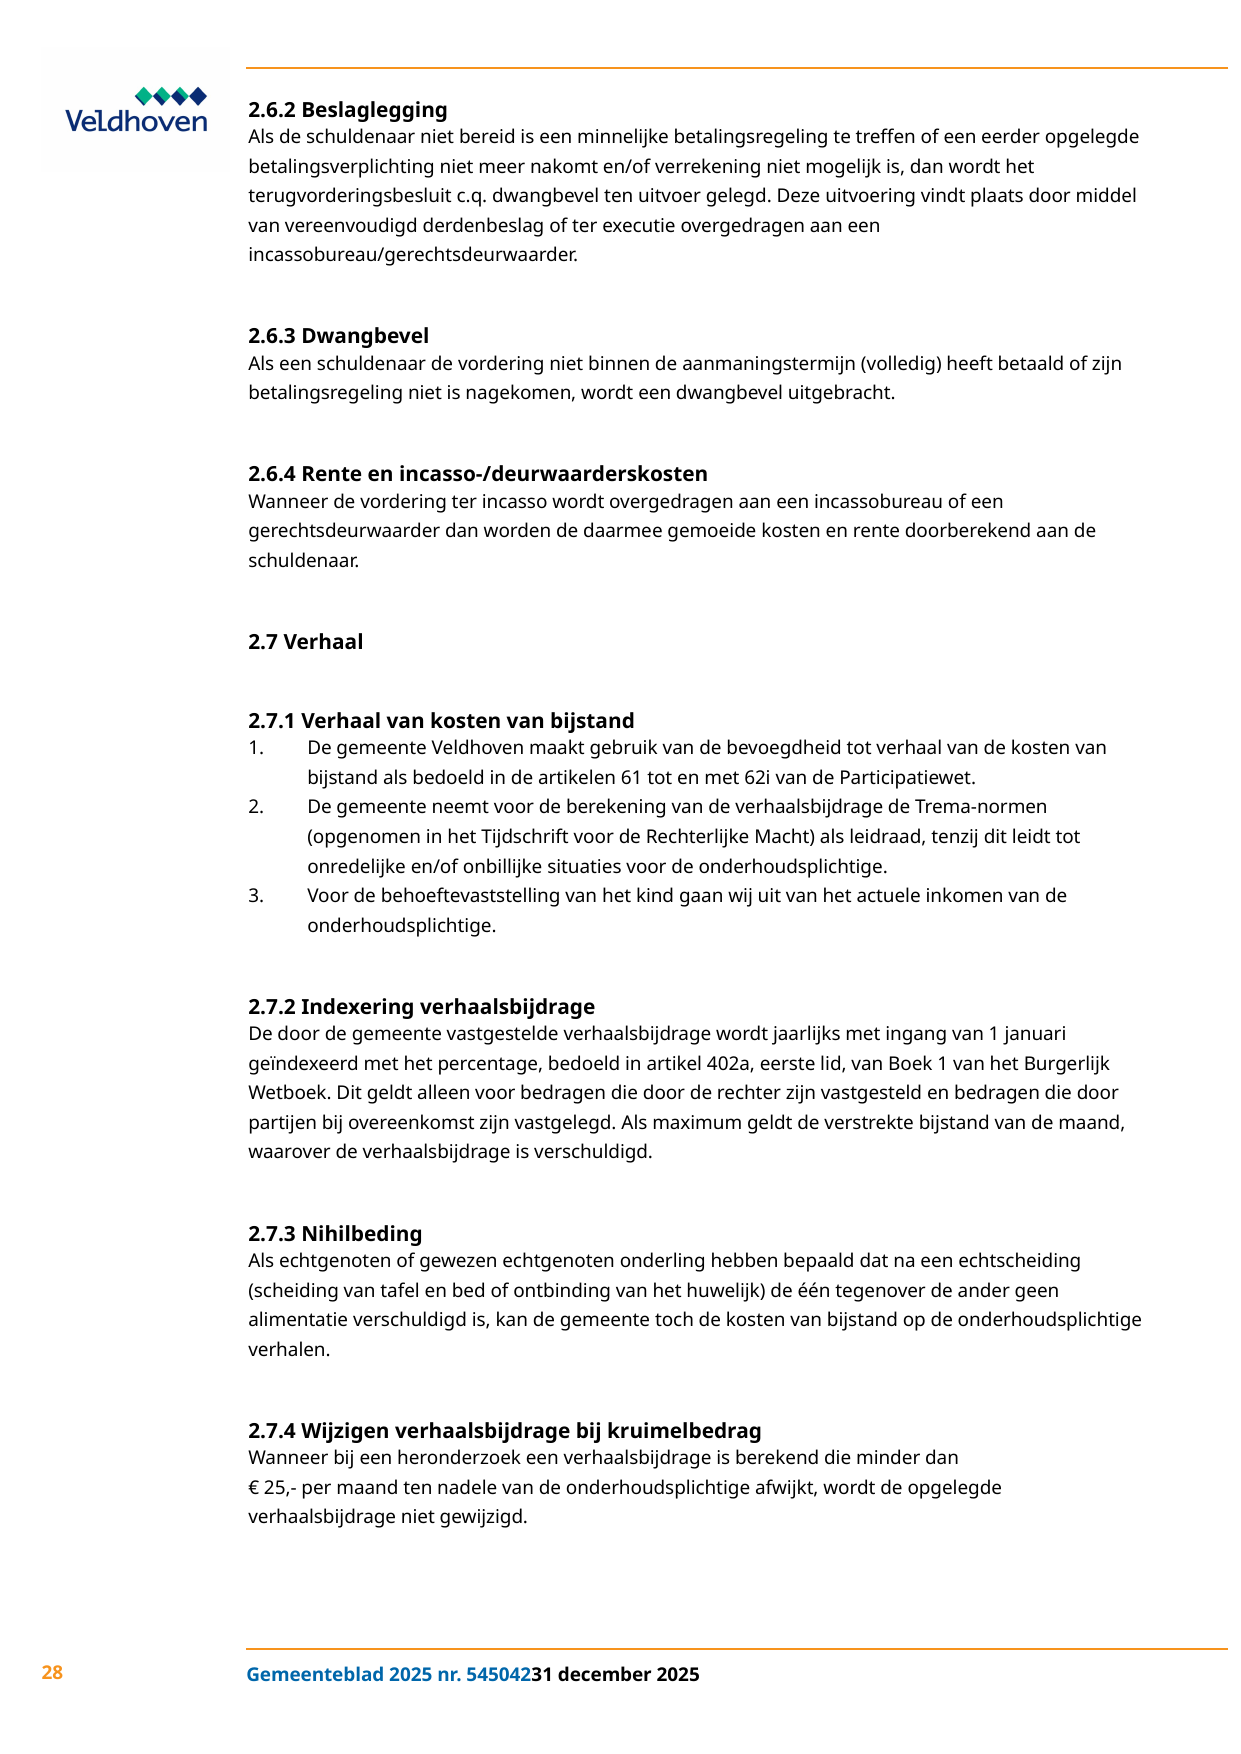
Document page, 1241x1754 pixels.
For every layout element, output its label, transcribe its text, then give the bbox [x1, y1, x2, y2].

text 2.6.2 Beslaglegging [248, 95, 1152, 123]
list Voor de behoeftevaststelling van het kind gaan wij uit van het actuele inkomen van de onderhoudsplichtige. [248, 882, 1152, 938]
text 2.7 Verhaal [248, 627, 1152, 656]
text 2.7.3 Nihilbeding [248, 1219, 1152, 1247]
text 2.6.3 Dwangbevel [248, 322, 1152, 350]
list De gemeente neemt voor de berekening van de verhaalsbijdrage de Trema-normen (opgenomen in het Tijdschrift voor de Rechterlijke Macht) als leidraad, tenzij dit leidt tot onredelijke en/of onbillijke situaties voor de onderhoudsplichtige. [248, 794, 1152, 878]
text 2.6.4 Rente en incasso-/deurwaarderskosten [248, 459, 1152, 488]
text De door de gemeente vastgestelde verhaalsbijdrage wordt jaarlijks met ingang van 1 januari geïndexeerd met het percentage, bedoeld in artikel 402a, eerste lid, van Boek 1 van het Burgerlijk Wetboek. Dit geldt alleen voor bedragen die door de rechter zijn vastgesteld en bedragen die door partijen bij overeenkomst zijn vastgelegd. Als maximum geldt de verstrekte bijstand van de maand, waarover de verhaalsbijdrage is verschuldigd. [248, 1020, 1152, 1164]
text Als de schuldenaar niet bereid is een minnelijke betalingsregeling te treffen of een eerder opgelegde betalingsverplichting niet meer nakomt en/of verrekening niet mogelijk is, dan wordt het terugvorderingsbesluit c.q. dwangbevel ten uitvoer gelegd. Deze uitvoering vindt plaats door middel van vereenvoudigd derdenbeslag of ter executie overgedragen aan een incassobureau/gerechtsdeurwaarder. [248, 123, 1152, 267]
text € 25,- per maand ten nadele van de onderhoudsplichtige afwijkt, wordt de opgelegde verhaalsbijdrage niet gewijzigd. [248, 1474, 1152, 1529]
text Als een schuldenaar de vordering niet binnen de aanmaningstermijn (volledig) heeft betaald of zijn betalingsregeling niet is nagekomen, wordt een dwangbevel uitgebracht. [248, 350, 1152, 405]
text Wanneer de vordering ter incasso wordt overgedragen aan een incassobureau of een gerechtsdeurwaarder dan worden de daarmee gemoeide kosten en rente doorberekend aan de schuldenaar. [248, 488, 1152, 573]
text 2.7.2 Indexering verhaalsbijdrage [248, 992, 1152, 1020]
text 2.7.4 Wijzigen verhaalsbijdrage bij kruimelbedrag [248, 1416, 1152, 1444]
list De gemeente Veldhoven maakt gebruik van de bevoegdheid tot verhaal van de kosten van bijstand als bedoeld in de artikelen 61 tot en met 62i van de Participatiewet. [248, 734, 1152, 790]
text Als echtgenoten of gewezen echtgenoten onderling hebben bepaald dat na een echtscheiding (scheiding van tafel en bed of ontbinding van het huwelijk) de één tegenover de ander geen alimentatie verschuldigd is, kan de gemeente toch de kosten van bijstand op de onderhoudsplichtige verhalen. [248, 1247, 1152, 1362]
text 2.7.1 Verhaal van kosten van bijstand [248, 706, 1152, 734]
text Wanneer bij een heronderzoek een verhaalsbijdrage is berekend die minder dan [248, 1444, 1152, 1470]
picture [41, 47, 231, 172]
